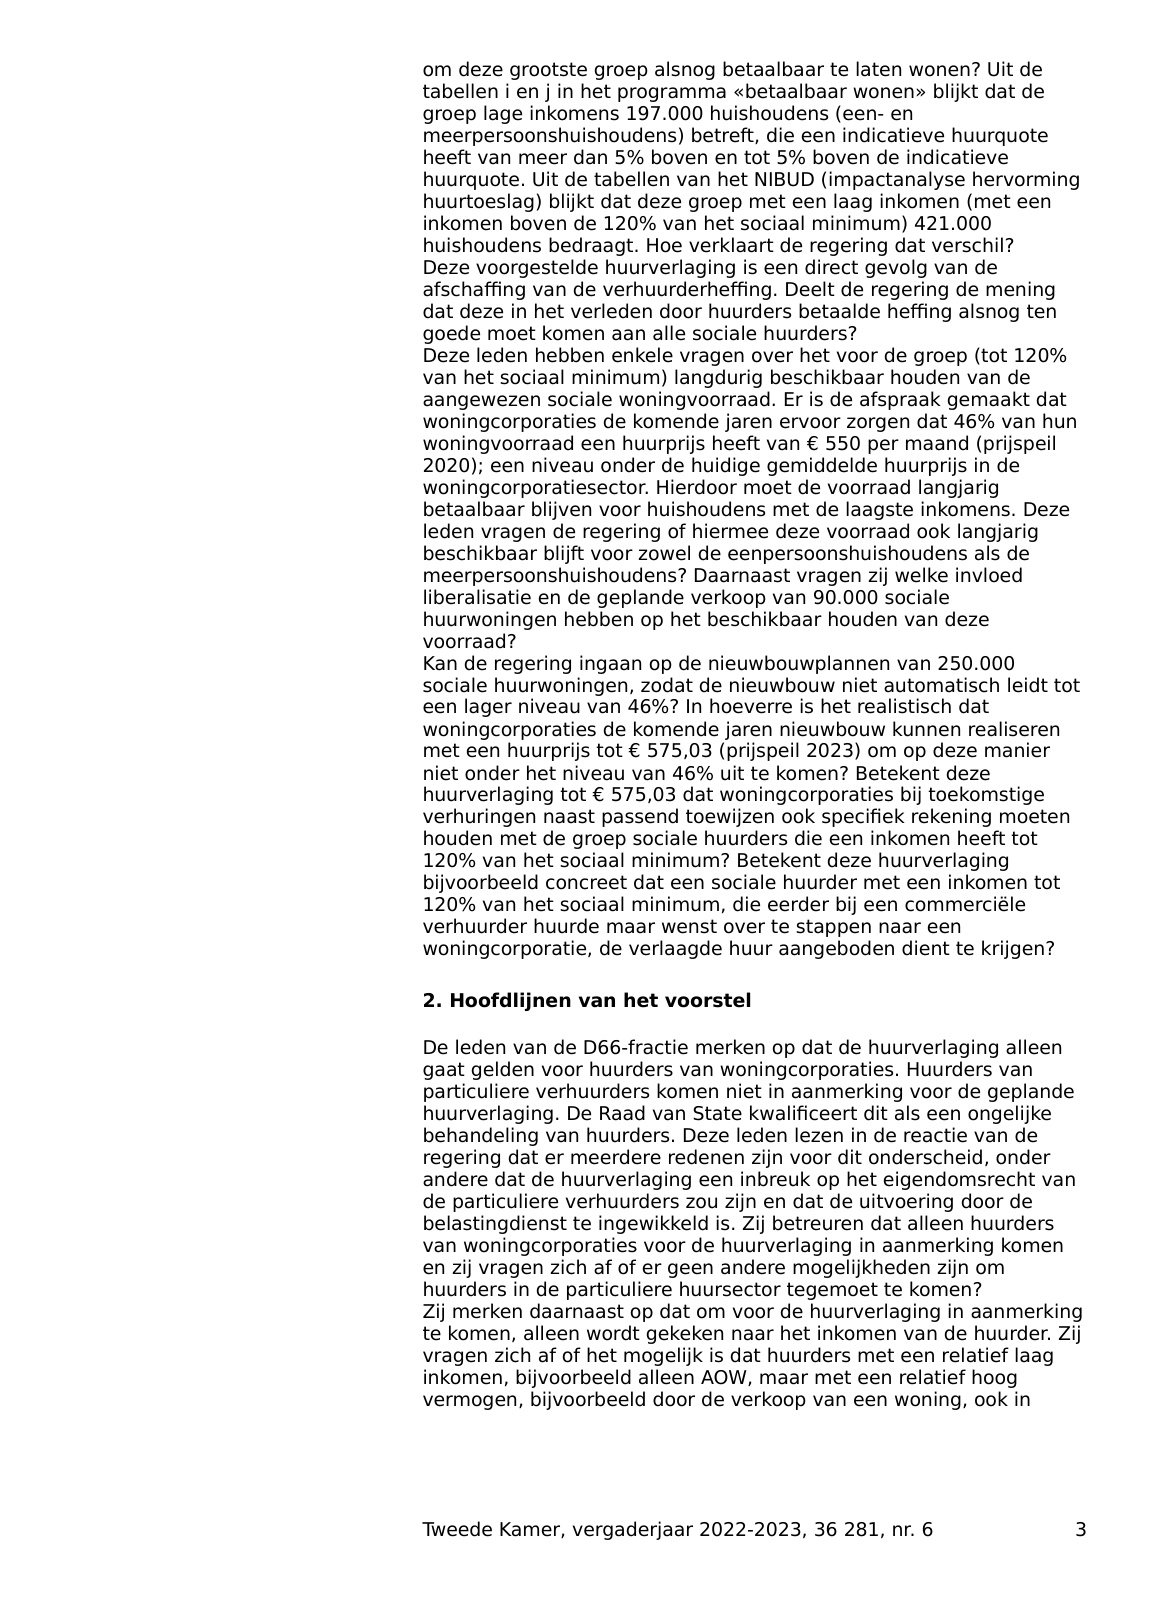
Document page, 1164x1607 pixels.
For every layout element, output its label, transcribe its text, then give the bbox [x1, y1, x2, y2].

text Deze leden hebben enkele vragen over het voor de groep (tot 120% van het sociaal minimum) langdurig beschikbaar houden van de aangewezen sociale woningvoorraad. Er is de afspraak gemaakt dat woningcorporaties de komende jaren ervoor zorgen dat 46% van hun woningvoorraad een huurprijs heeft van € 550 per maand (prijspeil 2020); een niveau onder de huidige gemiddelde huurprijs in de woningcorporatiesector. Hierdoor moet de voorraad langjarig betaalbaar blijven voor huishoudens met de laagste inkomens. Deze leden vragen de regering of hiermee deze voorraad ook langjarig beschikbaar blijft voor zowel de eenpersoonshuishoudens als de meerpersoonshuishoudens? Daarnaast vragen zij welke invloed liberalisatie en de geplande verkoop van 90.000 sociale huurwoningen hebben op het beschikbaar houden van deze voorraad? [422, 345, 1087, 652]
text De leden van de D66-fractie merken op dat de huurverlaging alleen gaat gelden voor huurders van woningcorporaties. Huurders van particuliere verhuurders komen niet in aanmerking voor de geplande huurverlaging. De Raad van State kwalificeert dit als een ongelijke behandeling van huurders. Deze leden lezen in de reactie van de regering dat er meerdere redenen zijn voor dit onderscheid, onder andere dat de huurverlaging een inbreuk op het eigendomsrecht van de particuliere verhuurders zou zijn en dat de uitvoering door de belastingdienst te ingewikkeld is. Zij betreuren dat alleen huurders van woningcorporaties voor de huurverlaging in aanmerking komen en zij vragen zich af of er geen andere mogelijkheden zijn om huurders in de particuliere huursector tegemoet te komen? [422, 1037, 1087, 1301]
subtitle 2. Hoofdlijnen van het voorstel [422, 990, 1087, 1012]
text om deze grootste groep alsnog betaalbaar te laten wonen? Uit de tabellen i en j in het programma «betaalbaar wonen» blijkt dat de groep lage inkomens 197.000 huishoudens (een- en meerpersoonshuishoudens) betreft, die een indicatieve huurquote heeft van meer dan 5% boven en tot 5% boven de indicatieve huurquote. Uit de tabellen van het NIBUD (impactanalyse hervorming huurtoeslag) blijkt dat deze groep met een laag inkomen (met een inkomen boven de 120% van het sociaal minimum) 421.000 huishoudens bedraagt. Hoe verklaart de regering dat verschil? [422, 59, 1087, 257]
text Zij merken daarnaast op dat om voor de huurverlaging in aanmerking te komen, alleen wordt gekeken naar het inkomen van de huurder. Zij vragen zich af of het mogelijk is dat huurders met een relatief laag inkomen, bijvoorbeeld alleen AOW, maar met een relatief hoog vermogen, bijvoorbeeld door de verkoop van een woning, ook in [422, 1301, 1087, 1411]
text Kan de regering ingaan op de nieuwbouwplannen van 250.000 sociale huurwoningen, zodat de nieuwbouw niet automatisch leidt tot een lager niveau van 46%? In hoeverre is het realistisch dat woningcorporaties de komende jaren nieuwbouw kunnen realiseren met een huurprijs tot € 575,03 (prijspeil 2023) om op deze manier niet onder het niveau van 46% uit te komen? Betekent deze huurverlaging tot € 575,03 dat woningcorporaties bij toekomstige verhuringen naast passend toewijzen ook specifiek rekening moeten houden met de groep sociale huurders die een inkomen heeft tot 120% van het sociaal minimum? Betekent deze huurverlaging bijvoorbeeld concreet dat een sociale huurder met een inkomen tot 120% van het sociaal minimum, die eerder bij een commerciële verhuurder huurde maar wenst over te stappen naar een woningcorporatie, de verlaagde huur aangeboden dient te krijgen? [422, 652, 1087, 960]
text Deze voorgestelde huurverlaging is een direct gevolg van de afschaffing van de verhuurderheffing. Deelt de regering de mening dat deze in het verleden door huurders betaalde heffing alsnog ten goede moet komen aan alle sociale huurders? [422, 257, 1087, 345]
